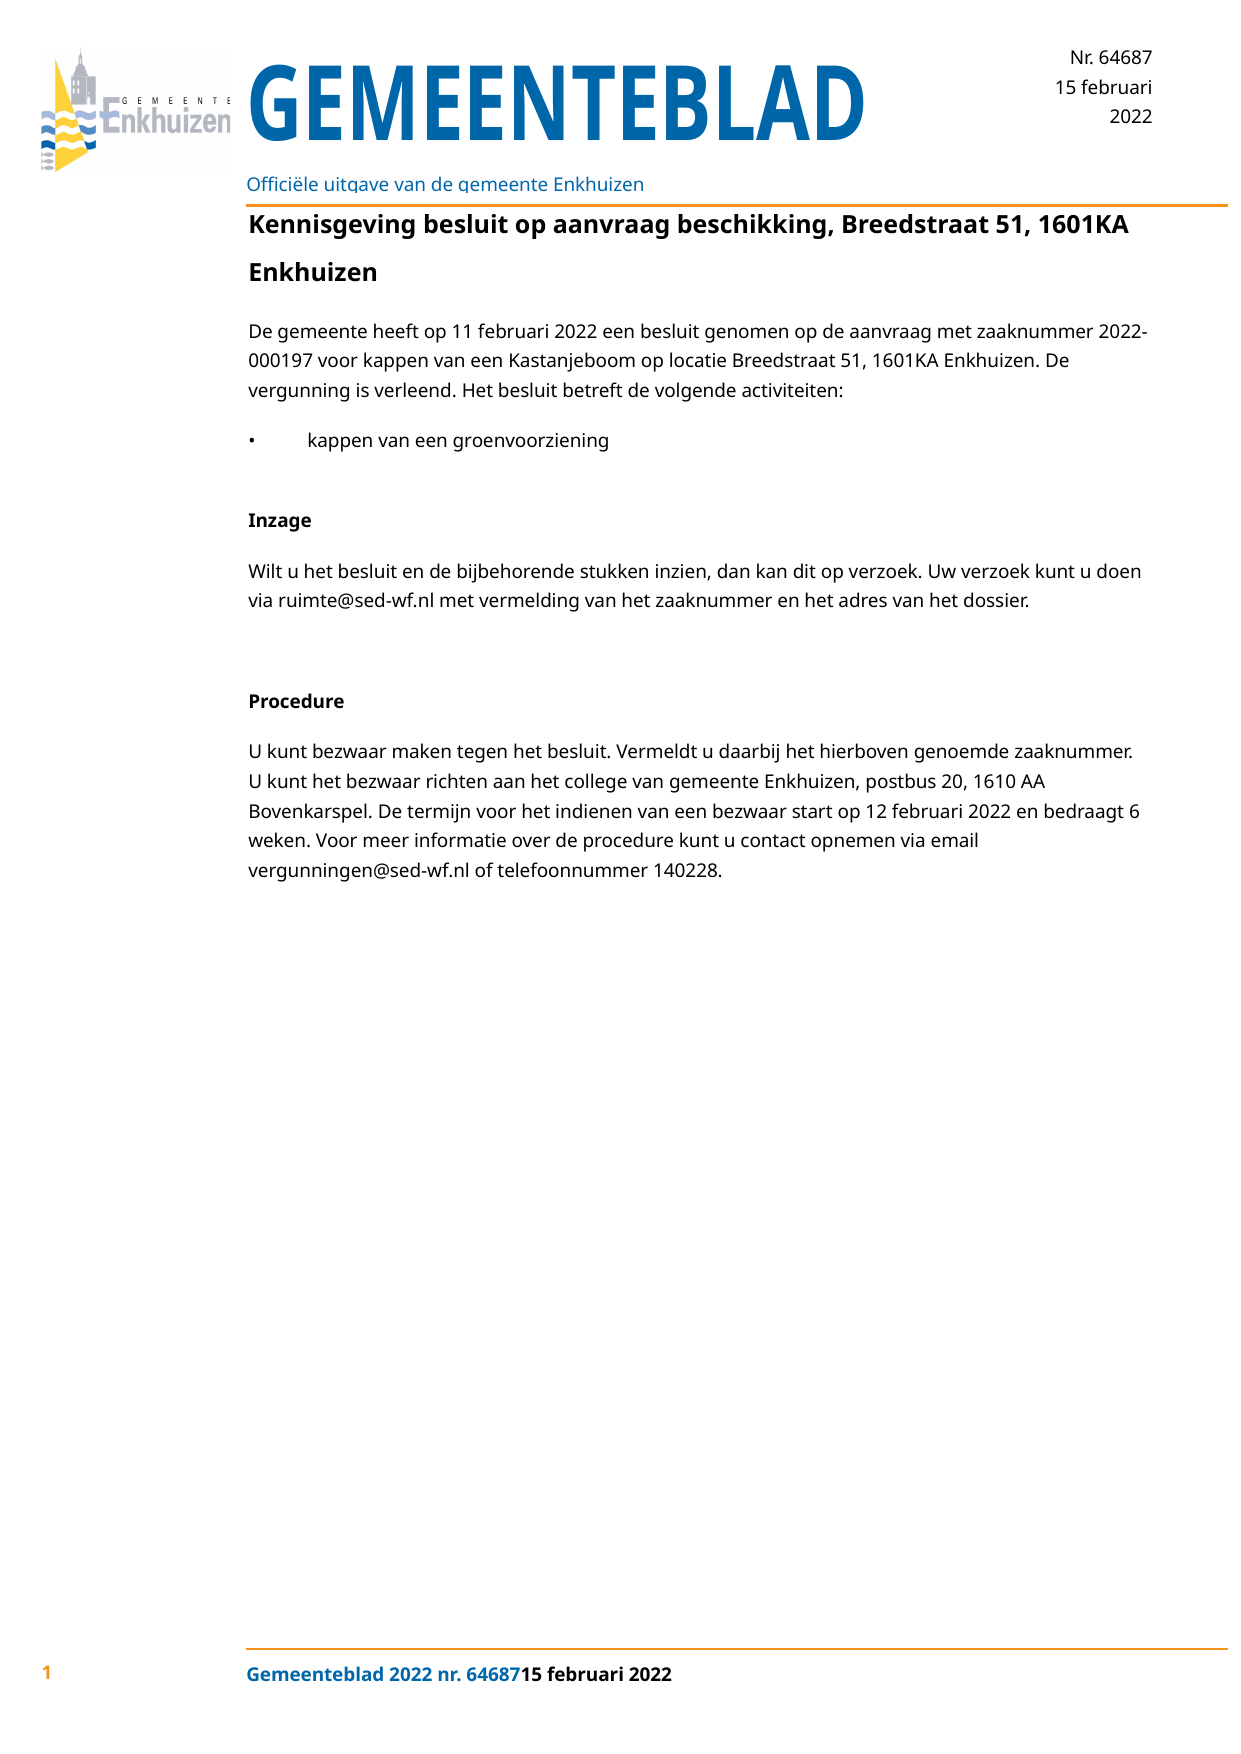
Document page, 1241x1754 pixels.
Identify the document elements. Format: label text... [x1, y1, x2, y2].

list kappen van een groenvoorziening [248, 427, 1152, 453]
text Kennisgeving besluit op aanvraag beschikking, Breedstraat 51, 1601KA Enkhuizen [248, 207, 1152, 288]
text De gemeente heeft op 11 februari 2022 een besluit genomen op de aanvraag met zaaknummer 2022-000197 voor kappen van een Kastanjeboom op locatie Breedstraat 51, 1601KA Enkhuizen. De vergunning is verleend. Het besluit betreft de volgende activiteiten: [248, 318, 1152, 403]
text Inzage [248, 507, 1152, 533]
picture [41, 47, 231, 172]
text Wilt u het besluit en de bijbehorende stukken inzien, dan kan dit op verzoek. Uw verzoek kunt u doen via ruimte@sed-wf.nl met vermelding van het zaaknummer en het adres van het dossier. [248, 558, 1152, 613]
text U kunt bezwaar maken tegen het besluit. Vermeldt u daarbij het hierboven genoemde zaaknummer. U kunt het bezwaar richten aan het college van gemeente Enkhuizen, postbus 20, 1610 AA Bovenkarspel. De termijn voor het indienen van een bezwaar start op 12 februari 2022 en bedraagt 6 weken. Voor meer informatie over de procedure kunt u contact opnemen via email vergunningen@sed-wf.nl of telefoonnummer 140228. [248, 739, 1152, 883]
text Procedure [248, 688, 1152, 714]
